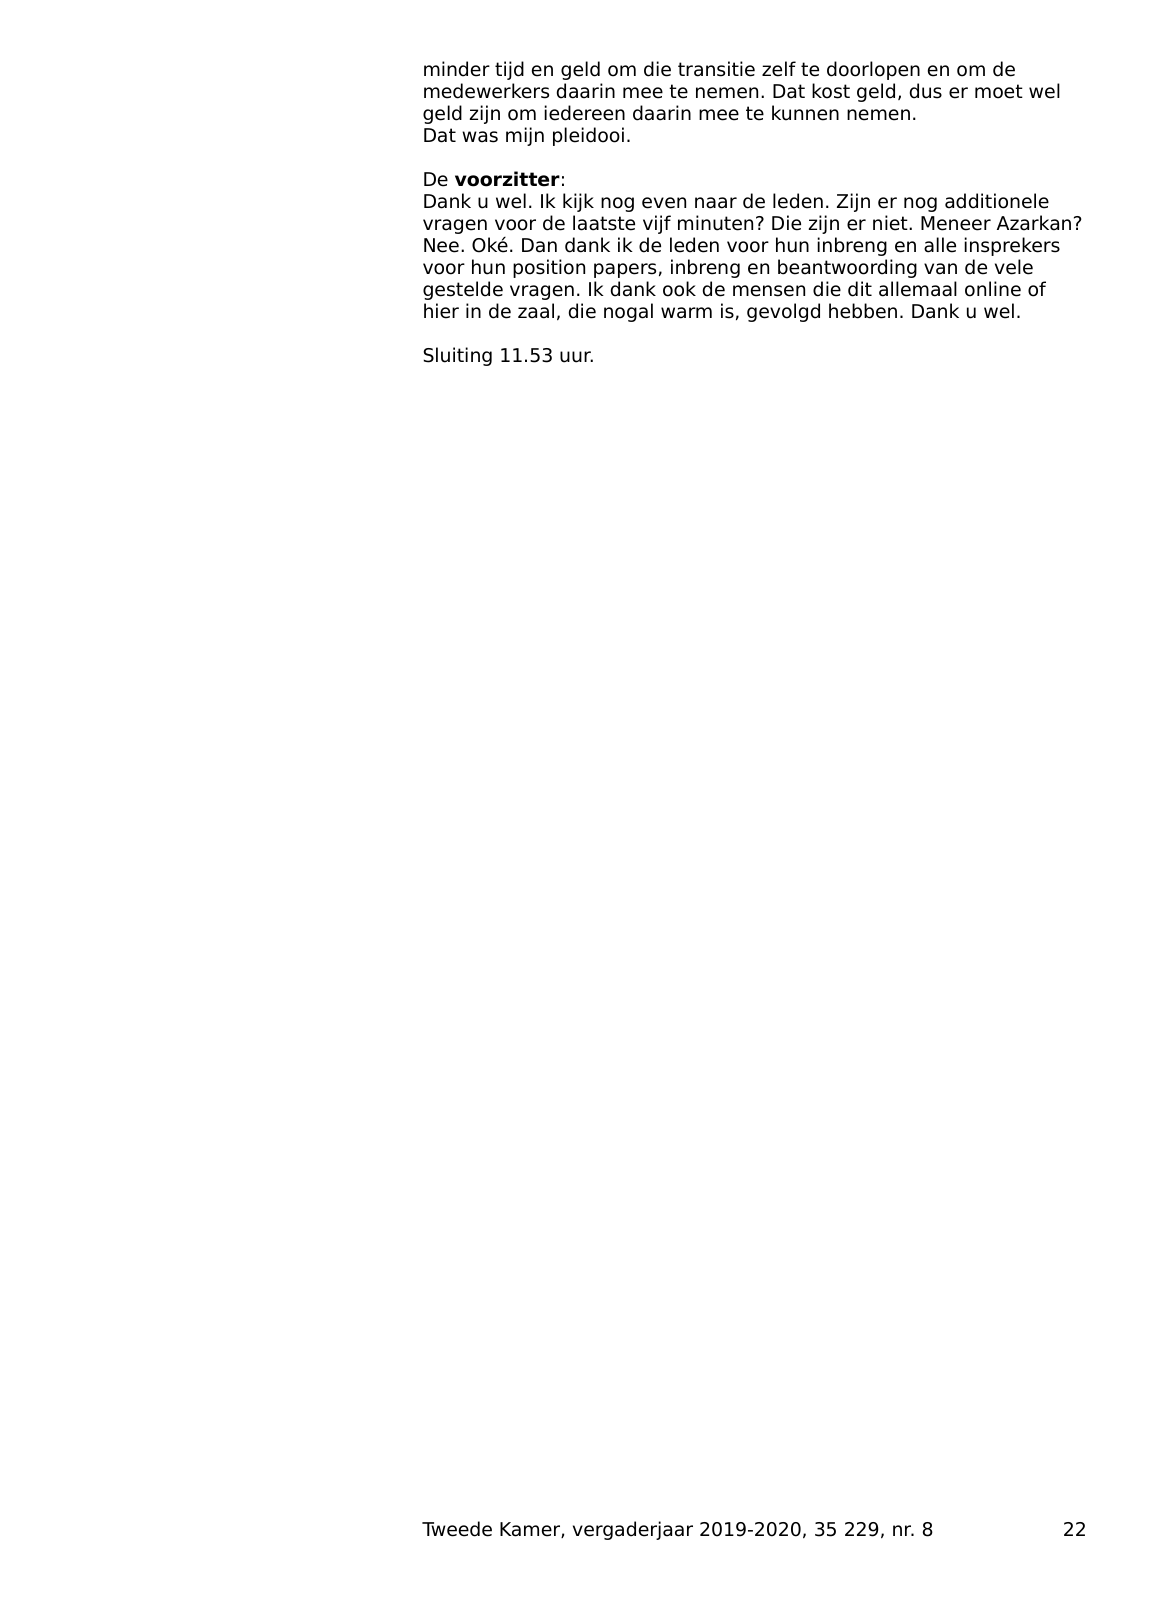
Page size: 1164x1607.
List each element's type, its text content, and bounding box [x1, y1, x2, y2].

text minder tijd en geld om die transitie zelf te doorlopen en om de medewerkers daarin mee te nemen. Dat kost geld, dus er moet wel geld zijn om iedereen daarin mee te kunnen nemen. [422, 59, 1087, 125]
text De voorzitter: [422, 169, 1087, 191]
text Dank u wel. Ik kijk nog even naar de leden. Zijn er nog additionele vragen voor de laatste vijf minuten? Die zijn er niet. Meneer Azarkan? Nee. Oké. Dan dank ik de leden voor hun inbreng en alle insprekers voor hun position papers, inbreng en beantwoording van de vele gestelde vragen. Ik dank ook de mensen die dit allemaal online of hier in de zaal, die nogal warm is, gevolgd hebben. Dank u wel. [422, 191, 1087, 323]
text Sluiting 11.53 uur. [422, 345, 1087, 367]
text Dat was mijn pleidooi. [422, 125, 1087, 147]
